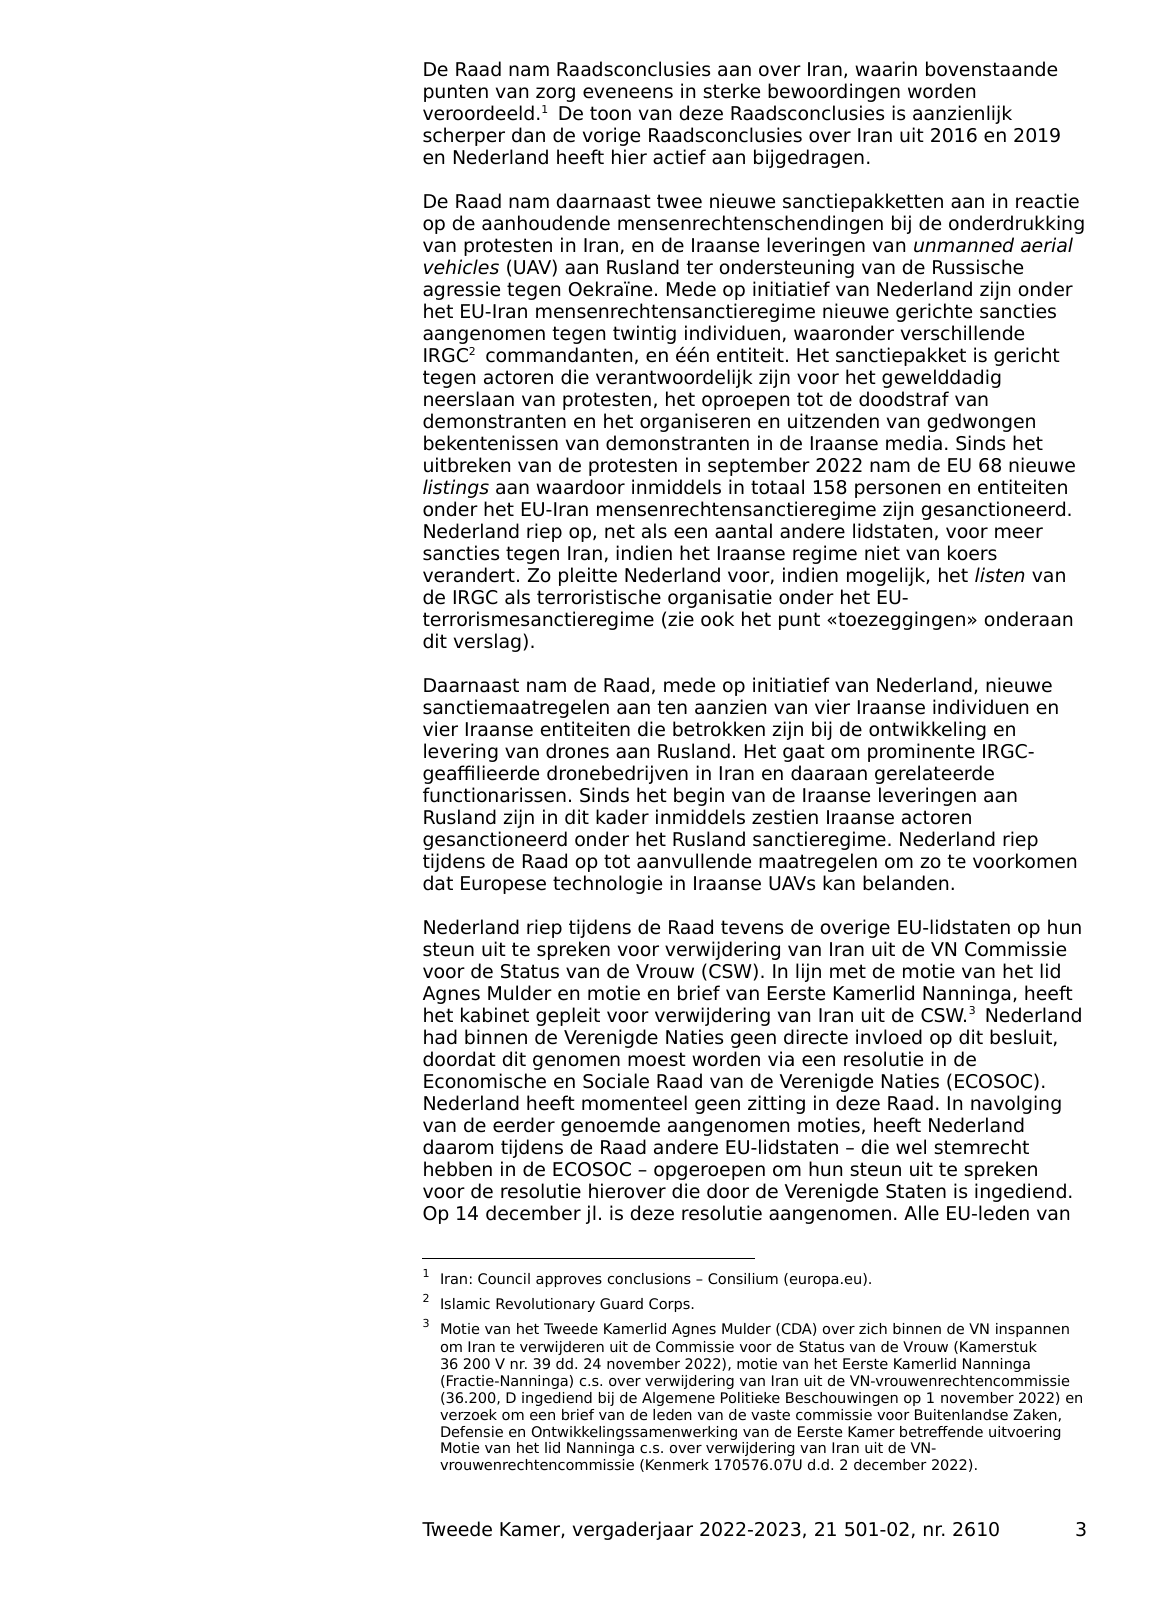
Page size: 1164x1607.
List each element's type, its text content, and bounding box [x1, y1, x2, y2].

text Islamic Revolutionary Guard Corps. [422, 1292, 1087, 1314]
text Nederland riep tijdens de Raad tevens de overige EU-lidstaten op hun steun uit te spreken voor verwijdering van Iran uit de VN Commissie voor de Status van de Vrouw (CSW). In lijn met de motie van het lid Agnes Mulder en motie en brief van Eerste Kamerlid Nanninga, heeft het kabinet gepleit voor verwijdering van Iran uit de CSW. Nederland had binnen de Verenigde Naties geen directe invloed op dit besluit, doordat dit genomen moest worden via een resolutie in de Economische en Sociale Raad van de Verenigde Naties (ECOSOC). Nederland heeft momenteel geen zitting in deze Raad. In navolging van de eerder genoemde aangenomen moties, heeft Nederland daarom tijdens de Raad andere EU-lidstaten – die wel stemrecht hebben in de ECOSOC – opgeroepen om hun steun uit te spreken voor de resolutie hierover die door de Verenigde Staten is ingediend. Op 14 december jl. is deze resolutie aangenomen. Alle EU-leden van [422, 917, 1087, 1224]
text De Raad nam daarnaast twee nieuwe sanctiepakketten aan in reactie op de aanhoudende mensenrechtenschendingen bij de onderdrukking van protesten in Iran, en de Iraanse leveringen van unmanned aerial vehicles (UAV) aan Rusland ter ondersteuning van de Russische agressie tegen Oekraïne. Mede op initiatief van Nederland zijn onder het EU-Iran mensenrechtensanctieregime nieuwe gerichte sancties aangenomen tegen twintig individuen, waaronder verschillende IRGC commandanten, en één entiteit. Het sanctiepakket is gericht tegen actoren die verantwoordelijk zijn voor het gewelddadig neerslaan van protesten, het oproepen tot de doodstraf van demonstranten en het organiseren en uitzenden van gedwongen bekentenissen van demonstranten in de Iraanse media. Sinds het uitbreken van de protesten in september 2022 nam de EU 68 nieuwe listings aan waardoor inmiddels in totaal 158 personen en entiteiten onder het EU-Iran mensenrechtensanctieregime zijn gesanctioneerd. Nederland riep op, net als een aantal andere lidstaten, voor meer sancties tegen Iran, indien het Iraanse regime niet van koers verandert. Zo pleitte Nederland voor, indien mogelijk, het listen van de IRGC als terroristische organisatie onder het EU-terrorismesanctieregime (zie ook het punt «toezeggingen» onderaan dit verslag). [422, 191, 1087, 653]
text De Raad nam Raadsconclusies aan over Iran, waarin bovenstaande punten van zorg eveneens in sterke bewoordingen worden veroordeeld. De toon van deze Raadsconclusies is aanzienlijk scherper dan de vorige Raadsconclusies over Iran uit 2016 en 2019 en Nederland heeft hier actief aan bijgedragen. [422, 59, 1087, 169]
text Iran: Council approves conclusions – Consilium (europa.eu). [422, 1267, 1087, 1289]
text Daarnaast nam de Raad, mede op initiatief van Nederland, nieuwe sanctiemaatregelen aan ten aanzien van vier Iraanse individuen en vier Iraanse entiteiten die betrokken zijn bij de ontwikkeling en levering van drones aan Rusland. Het gaat om prominente IRGC-geaffilieerde dronebedrijven in Iran en daaraan gerelateerde functionarissen. Sinds het begin van de Iraanse leveringen aan Rusland zijn in dit kader inmiddels zestien Iraanse actoren gesanctioneerd onder het Rusland sanctieregime. Nederland riep tijdens de Raad op tot aanvullende maatregelen om zo te voorkomen dat Europese technologie in Iraanse UAVs kan belanden. [422, 675, 1087, 895]
text Motie van het Tweede Kamerlid Agnes Mulder (CDA) over zich binnen de VN inspannen om Iran te verwijderen uit de Commissie voor de Status van de Vrouw (Kamerstuk 36 200 V nr. 39 dd. 24 november 2022), motie van het Eerste Kamerlid Nanninga (Fractie-Nanninga) c.s. over verwijdering van Iran uit de VN-vrouwenrechtencommissie (36.200, D ingediend bij de Algemene Politieke Beschouwingen op 1 november 2022) en verzoek om een brief van de leden van de vaste commissie voor Buitenlandse Zaken, Defensie en Ontwikkelingssamenwerking van de Eerste Kamer betreffende uitvoering Motie van het lid Nanninga c.s. over verwijdering van Iran uit de VN-vrouwenrechtencommissie (Kenmerk 170576.07U d.d. 2 december 2022). [422, 1317, 1087, 1474]
